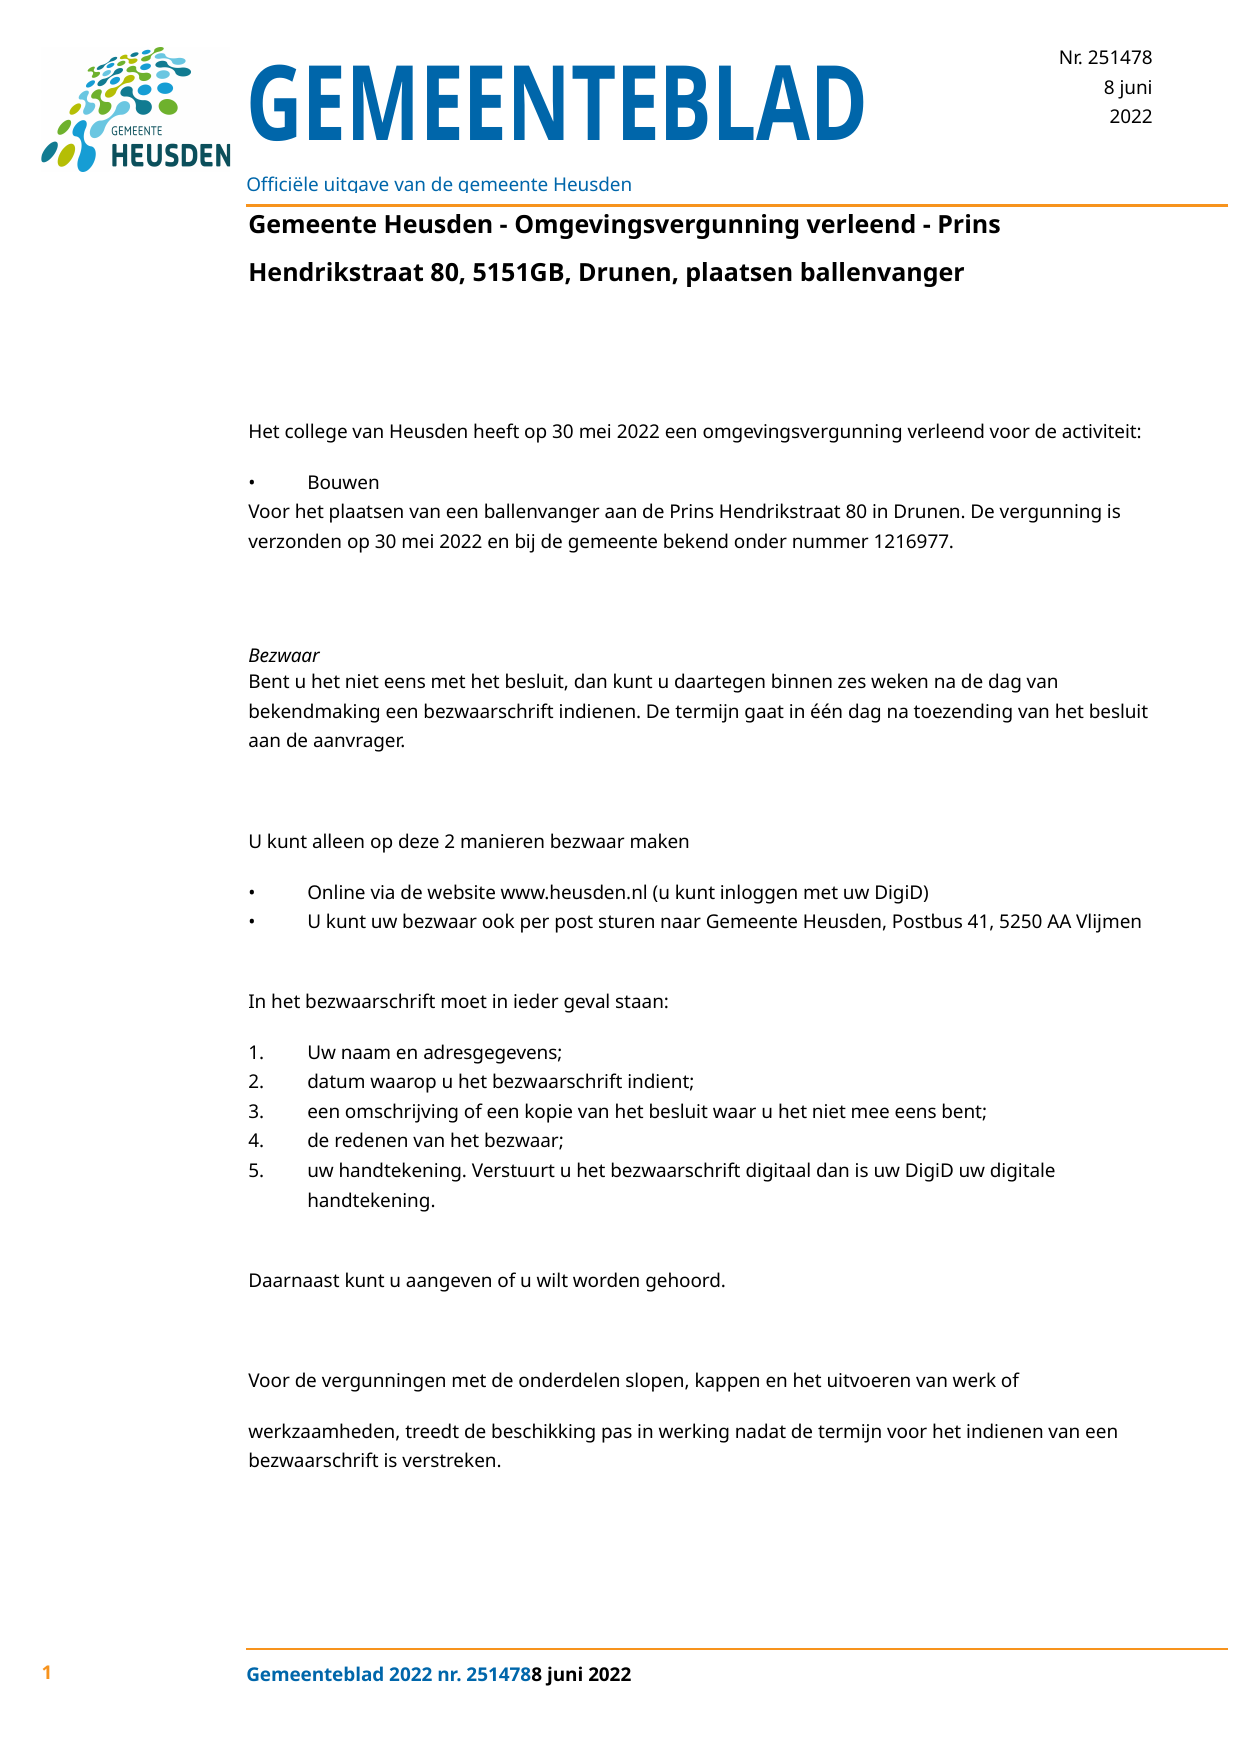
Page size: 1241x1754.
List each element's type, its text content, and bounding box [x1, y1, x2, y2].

text Daarnaast kunt u aangeven of u wilt worden gehoord. [248, 1267, 1152, 1292]
list uw handtekening. Verstuurt u het bezwaarschrift digitaal dan is uw DigiD uw digitale handtekening. [248, 1157, 1152, 1212]
list Online via de website www.heusden.nl (u kunt inloggen met uw DigiD) [248, 879, 1152, 904]
text Het college van Heusden heeft op 30 mei 2022 een omgevingsvergunning verleend voor de activiteit: [248, 419, 1152, 444]
list de redenen van het bezwaar; [248, 1128, 1152, 1153]
picture [41, 47, 231, 172]
text Bent u het niet eens met het besluit, dan kunt u daartegen binnen zes weken na de dag van bekendmaking een bezwaarschrift indienen. De termijn gaat in één dag na toezending van het besluit aan de aanvrager. [248, 668, 1152, 753]
text Voor de vergunningen met de onderdelen slopen, kappen en het uitvoeren van werk of [248, 1368, 1152, 1393]
list U kunt uw bezwaar ook per post sturen naar Gemeente Heusden, Postbus 41, 5250 AA Vlijmen [248, 908, 1152, 934]
list Bouwen [248, 469, 1152, 495]
list datum waarop u het bezwaarschrift indient; [248, 1068, 1152, 1094]
text U kunt alleen op deze 2 manieren bezwaar maken [248, 828, 1152, 854]
text Gemeente Heusden - Omgevingsvergunning verleend - Prins Hendrikstraat 80, 5151GB, Drunen, plaatsen ballenvanger [248, 207, 1152, 288]
list Uw naam en adresgegevens; [248, 1039, 1152, 1064]
list een omschrijving of een kopie van het besluit waar u het niet mee eens bent; [248, 1098, 1152, 1124]
text Voor het plaatsen van een ballenvanger aan de Prins Hendrikstraat 80 in Drunen. De vergunning is verzonden op 30 mei 2022 en bij de gemeente bekend onder nummer 1216977. [248, 499, 1152, 554]
text In het bezwaarschrift moet in ieder geval staan: [248, 988, 1152, 1014]
text werkzaamheden, treedt de beschikking pas in werking nadat de termijn voor het indienen van een bezwaarschrift is verstreken. [248, 1418, 1152, 1473]
text Bezwaar [248, 643, 1152, 668]
